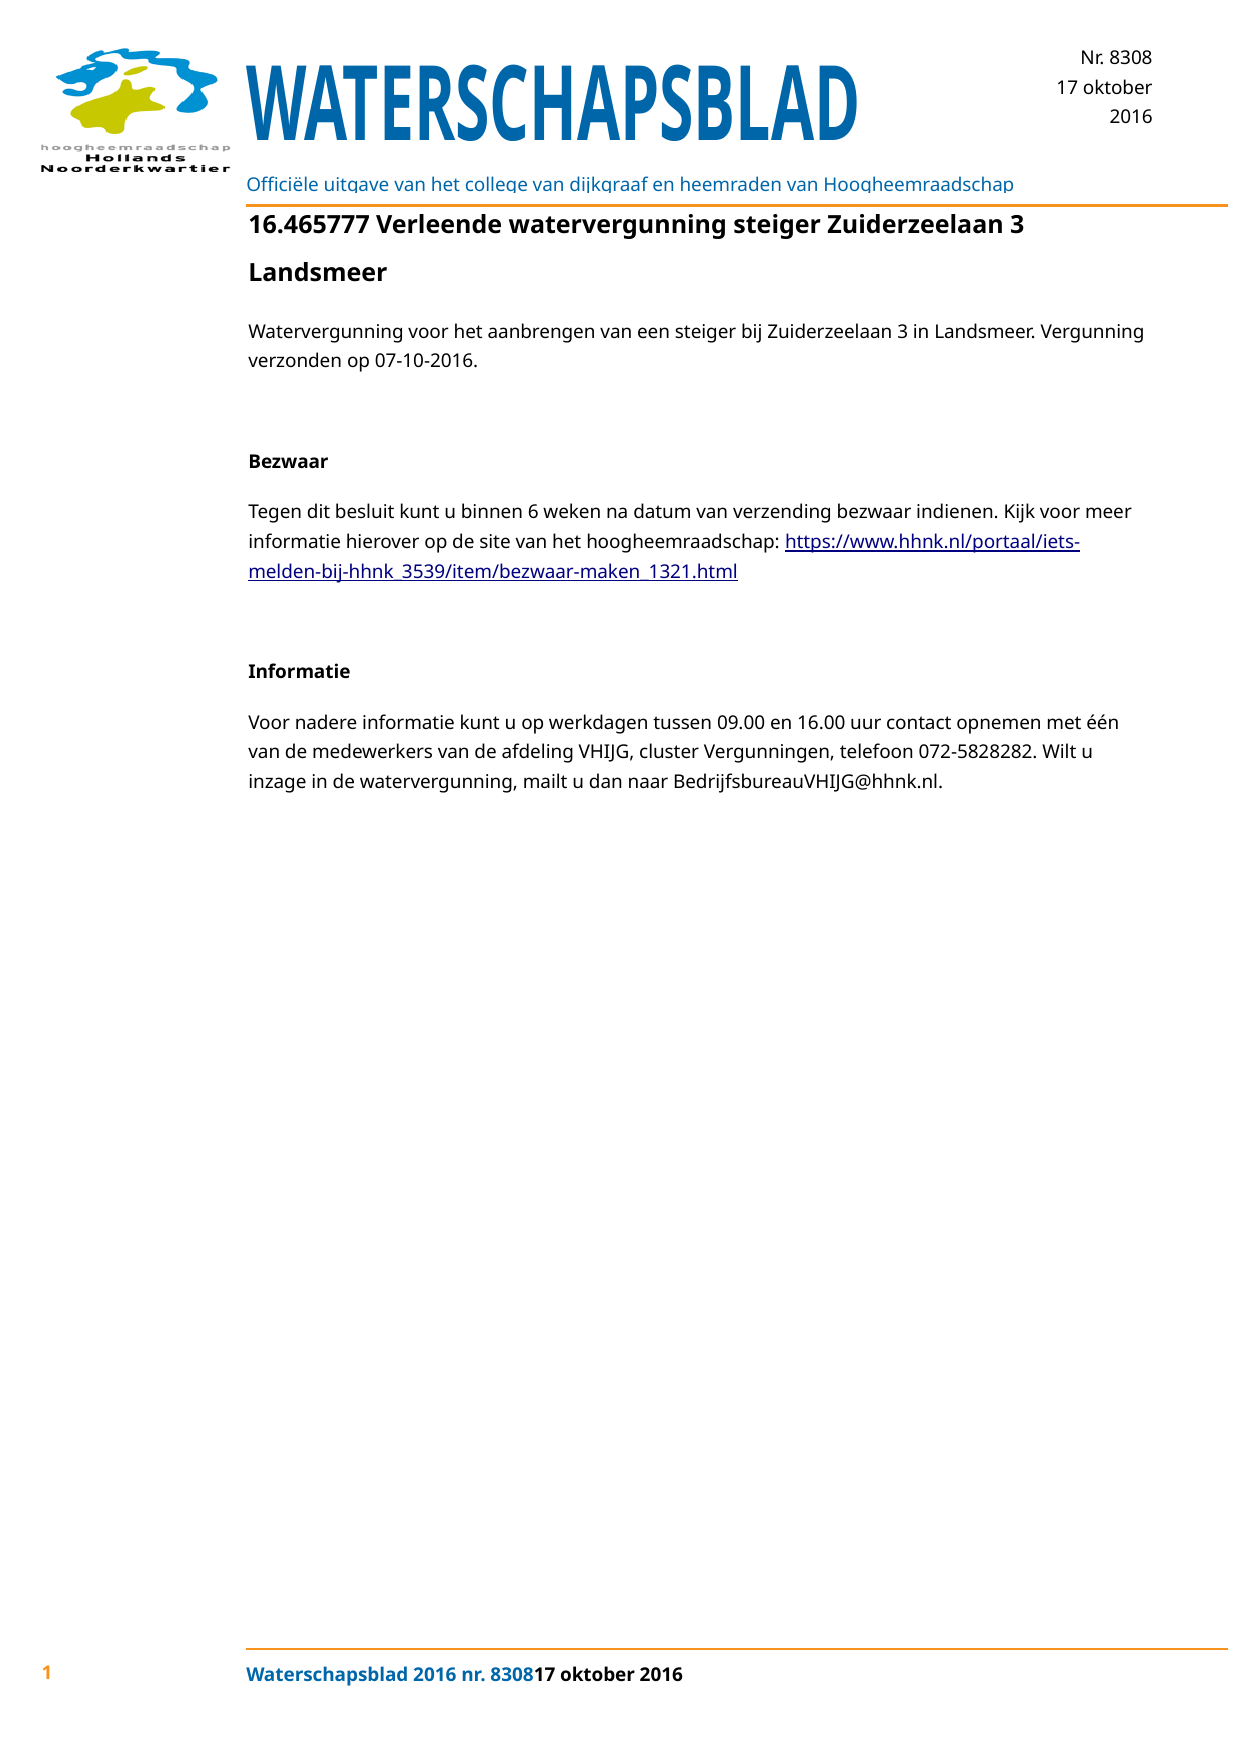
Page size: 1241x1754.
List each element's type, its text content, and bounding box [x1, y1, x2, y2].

text Informatie [248, 659, 1152, 684]
text Watervergunning voor het aanbrengen van een steiger bij Zuiderzeelaan 3 in Landsmeer. Vergunning verzonden op 07-10-2016. [248, 318, 1152, 373]
picture [41, 47, 231, 172]
text 16.465777 Verleende watervergunning steiger Zuiderzeelaan 3 Landsmeer [248, 207, 1152, 288]
text Tegen dit besluit kunt u binnen 6 weken na datum van verzending bezwaar indienen. Kijk voor meer informatie hierover op de site van het hoogheemraadschap: https://www.hhnk.nl/portaal/iets-melden-bij-hhnk_3539/item/bezwaar-maken_1321.html [248, 499, 1152, 584]
text Voor nadere informatie kunt u op werkdagen tussen 09.00 en 16.00 uur contact opnemen met één van de medewerkers van de afdeling VHIJG, cluster Vergunningen, telefoon 072-5828282. Wilt u inzage in de watervergunning, mailt u dan naar BedrijfsbureauVHIJG@hhnk.nl. [248, 709, 1152, 794]
text Bezwaar [248, 448, 1152, 474]
